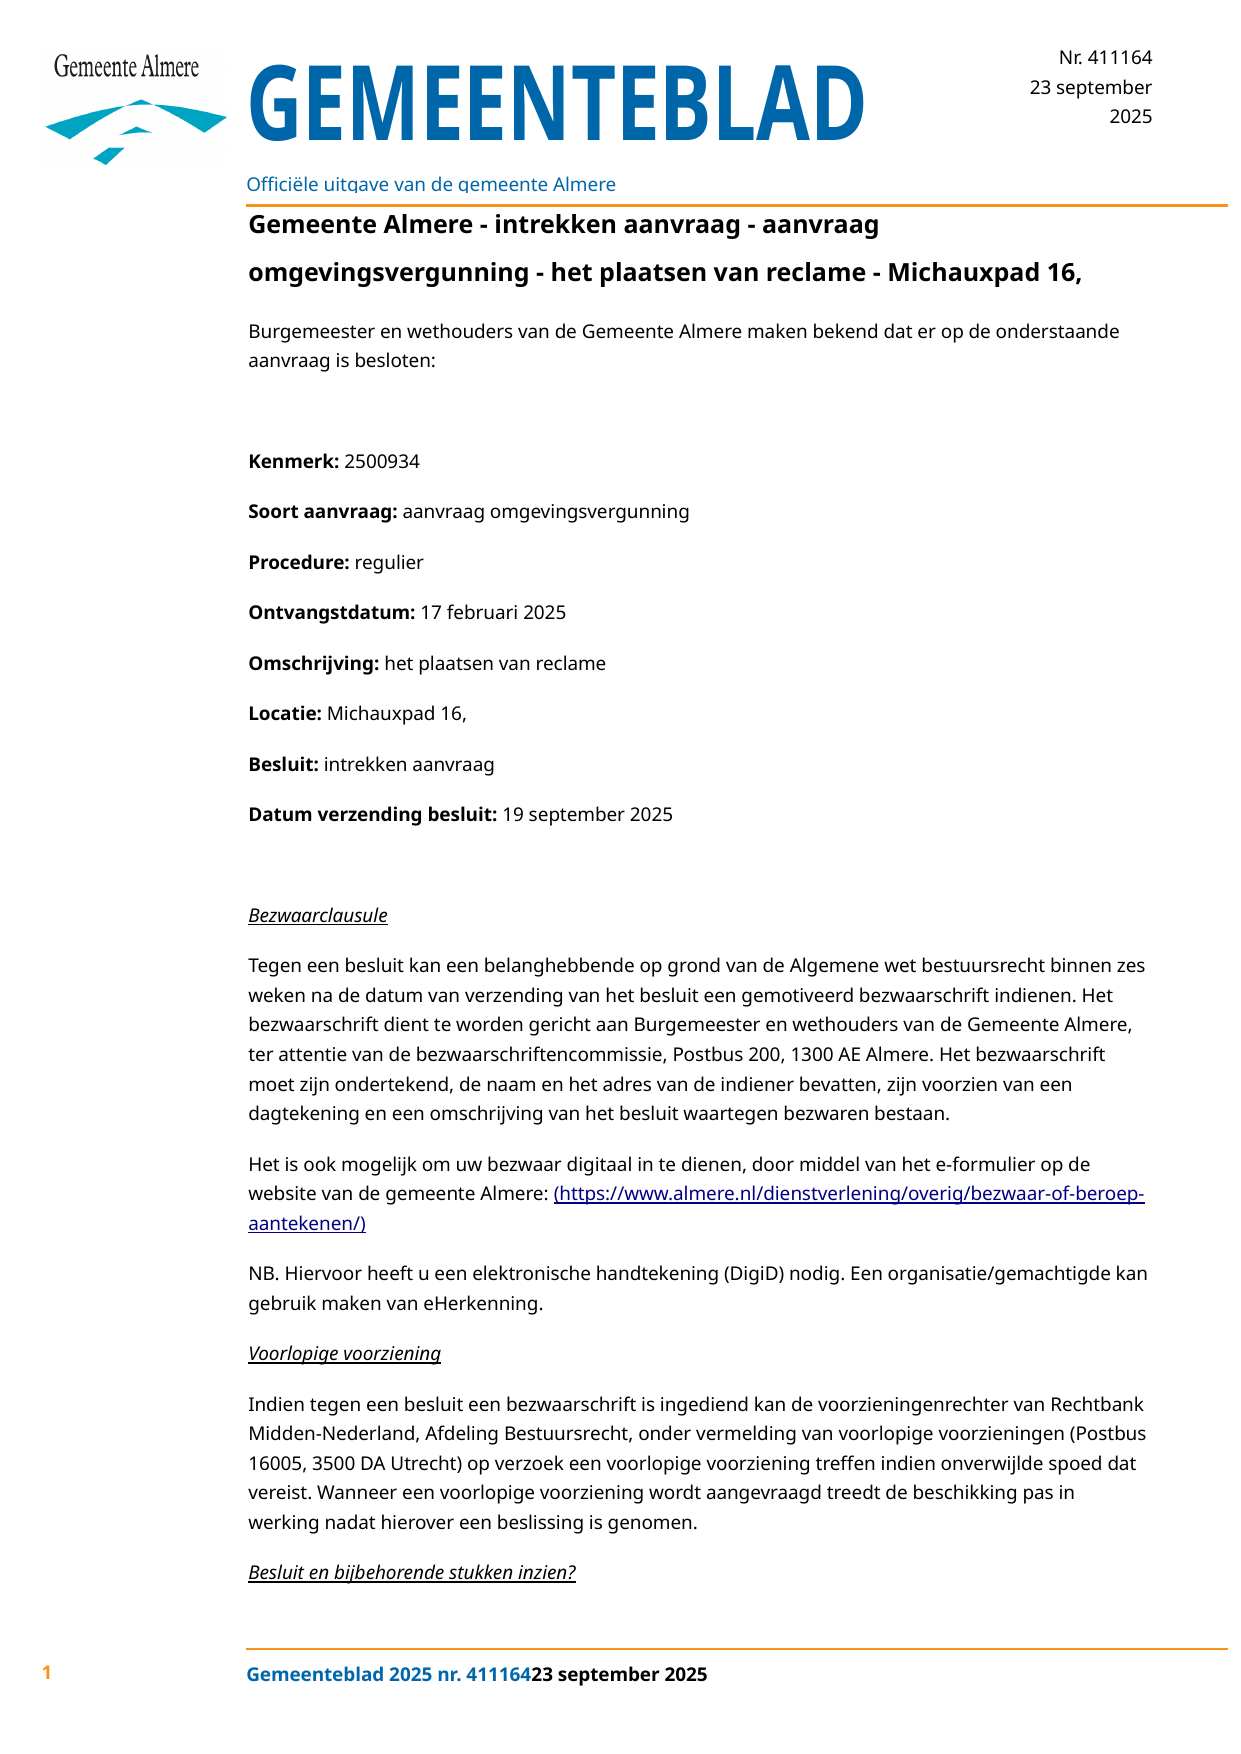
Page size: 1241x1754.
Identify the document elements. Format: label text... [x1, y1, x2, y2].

text Bezwaarclausule [248, 902, 1152, 928]
text Burgemeester en wethouders van de Gemeente Almere maken bekend dat er op de onderstaande aanvraag is besloten: [248, 318, 1152, 373]
text Het is ook mogelijk om uw bezwaar digitaal in te dienen, door middel van het e-formulier op de website van de gemeente Almere: (https://www.almere.nl/dienstverlening/overig/bezwaar-of-beroep-aantekenen/) [248, 1151, 1152, 1236]
text Voorlopige voorziening [248, 1340, 1152, 1366]
text Soort aanvraag: aanvraag omgevingsvergunning [248, 499, 1152, 524]
text Procedure: regulier [248, 549, 1152, 575]
text Locatie: Michauxpad 16, [248, 700, 1152, 726]
picture [41, 47, 231, 172]
text Indien tegen een besluit een bezwaarschrift is ingediend kan de voorzieningenrechter van Rechtbank Midden-Nederland, Afdeling Bestuursrecht, onder vermelding van voorlopige voorzieningen (Postbus 16005, 3500 DA Utrecht) op verzoek een voorlopige voorziening treffen indien onverwijlde spoed dat vereist. Wanneer een voorlopige voorziening wordt aangevraagd treedt de beschikking pas in werking nadat hierover een beslissing is genomen. [248, 1391, 1152, 1535]
text Omschrijving: het plaatsen van reclame [248, 650, 1152, 676]
text Datum verzending besluit: 19 september 2025 [248, 801, 1152, 827]
text Besluit en bijbehorende stukken inzien? [248, 1559, 1152, 1585]
text Ontvangstdatum: 17 februari 2025 [248, 599, 1152, 625]
text Tegen een besluit kan een belanghebbende op grond van de Algemene wet bestuursrecht binnen zes weken na de datum van verzending van het besluit een gemotiveerd bezwaarschrift indienen. Het bezwaarschrift dient te worden gericht aan Burgemeester en wethouders van de Gemeente Almere, ter attentie van de bezwaarschriftencommissie, Postbus 200, 1300 AE Almere. Het bezwaarschrift moet zijn ondertekend, de naam en het adres van de indiener bevatten, zijn voorzien van een dagtekening en een omschrijving van het besluit waartegen bezwaren bestaan. [248, 952, 1152, 1126]
text Besluit: intrekken aanvraag [248, 751, 1152, 777]
text Kenmerk: 2500934 [248, 448, 1152, 474]
text NB. Hiervoor heeft u een elektronische handtekening (DigiD) nodig. Een organisatie/gemachtigde kan gebruik maken van eHerkenning. [248, 1260, 1152, 1316]
text Gemeente Almere - intrekken aanvraag - aanvraag omgevingsvergunning - het plaatsen van reclame - Michauxpad 16, [248, 207, 1152, 288]
